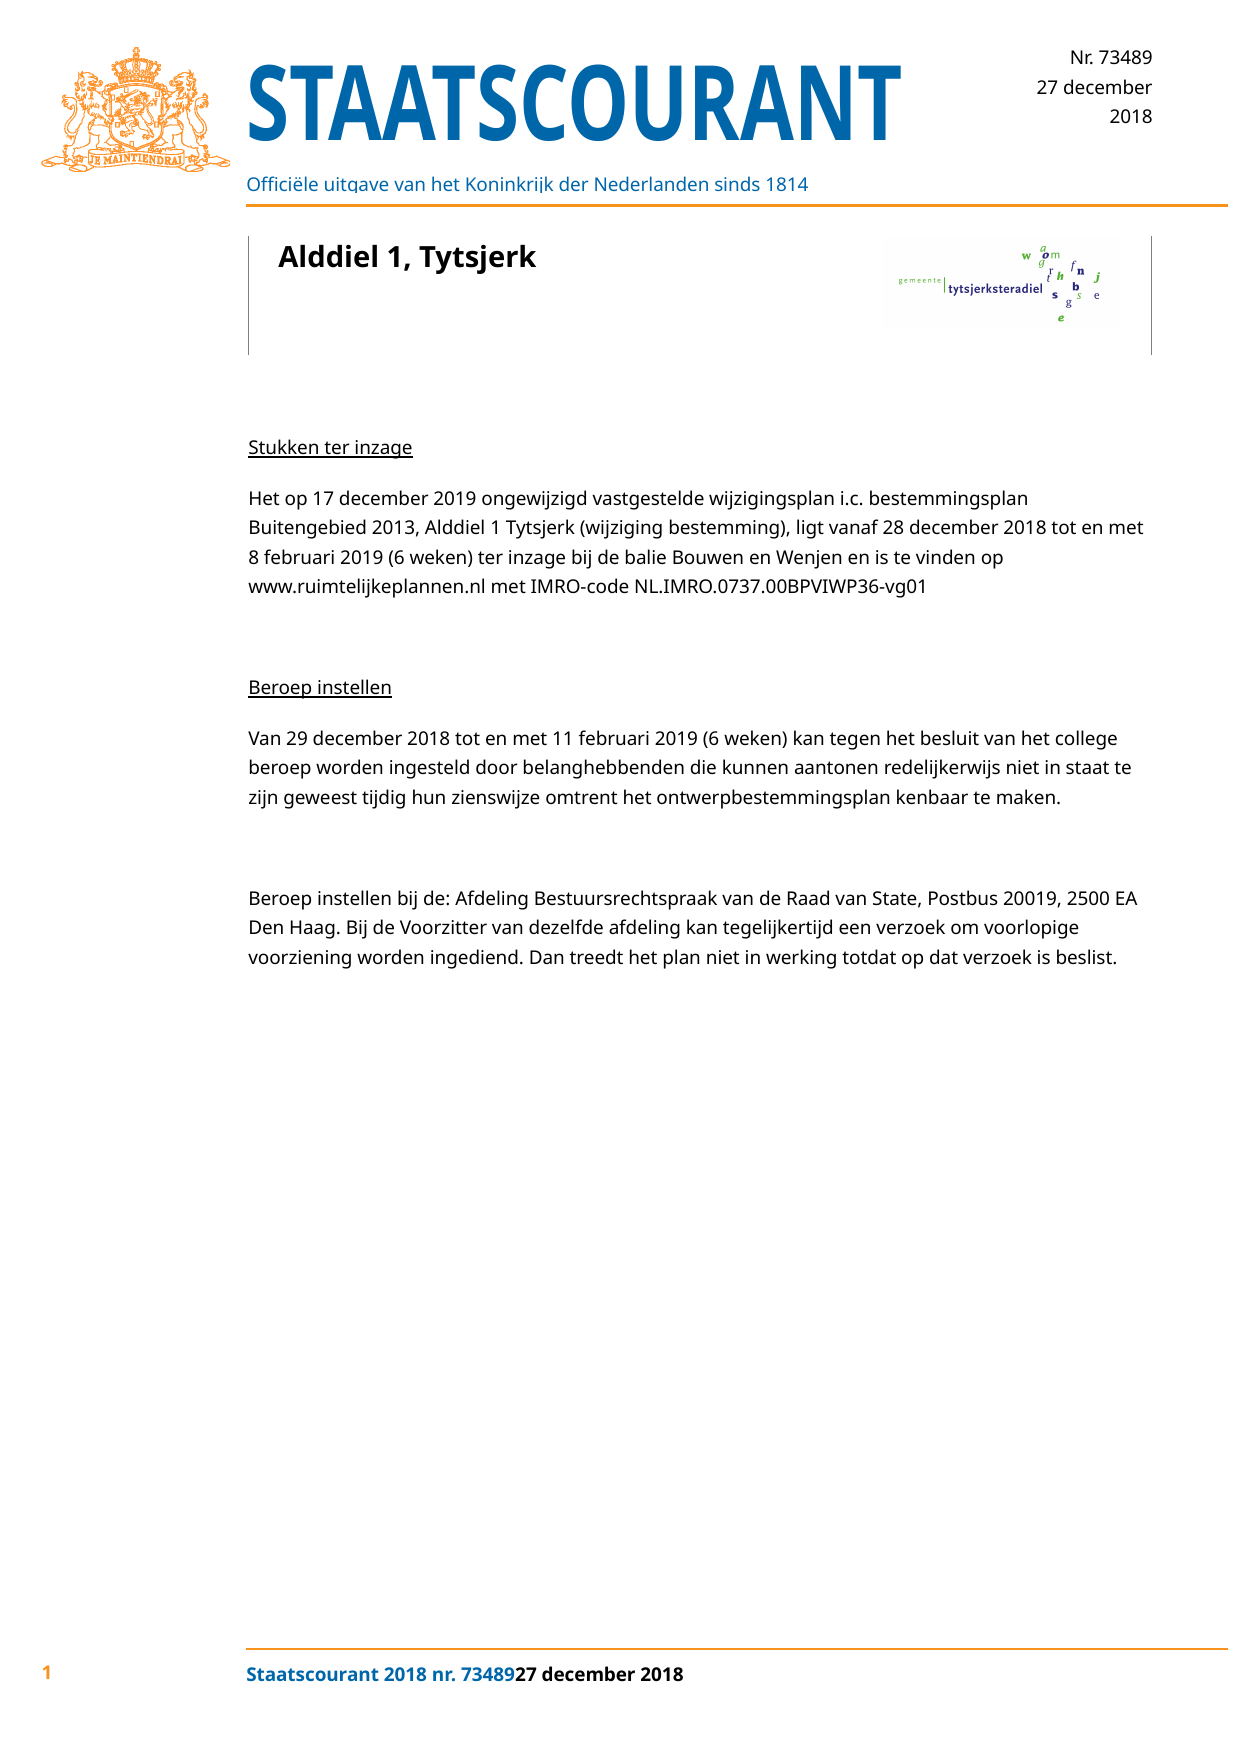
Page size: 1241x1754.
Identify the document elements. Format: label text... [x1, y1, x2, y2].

text Stukken ter inzage [248, 434, 1152, 460]
text Beroep instellen bij de: Afdeling Bestuursrechtspraak van de Raad van State, Postbus 20019, 2500 EA Den Haag. Bij de Voorzitter van dezelfde afdeling kan tegelijkertijd een verzoek om voorlopige voorziening worden ingediend. Dan treedt het plan niet in werking totdat op dat verzoek is beslist. [248, 885, 1152, 970]
text Beroep instellen [248, 674, 1152, 700]
text Het op 17 december 2019 ongewijzigd vastgestelde wijzigingsplan i.c. bestemmingsplan Buitengebied 2013, Alddiel 1 Tytsjerk (wijziging bestemming), ligt vanaf 28 december 2018 tot en met 8 februari 2019 (6 weken) ter inzage bij de balie Bouwen en Wenjen en is te vinden op www.ruimtelijkeplannen.nl met IMRO-code NL.IMRO.0737.00BPVIWP36-vg01 [248, 485, 1152, 599]
table_header [850, 236, 1151, 355]
picture [882, 236, 1119, 329]
picture [41, 47, 231, 172]
table_header Alddiel 1, Tytsjerk [249, 236, 850, 355]
text Van 29 december 2018 tot en met 11 februari 2019 (6 weken) kan tegen het besluit van het college beroep worden ingesteld door belanghebbenden die kunnen aantonen redelijkerwijs niet in staat te zijn geweest tijdig hun zienswijze omtrent het ontwerpbestemmingsplan kenbaar te maken. [248, 725, 1152, 810]
